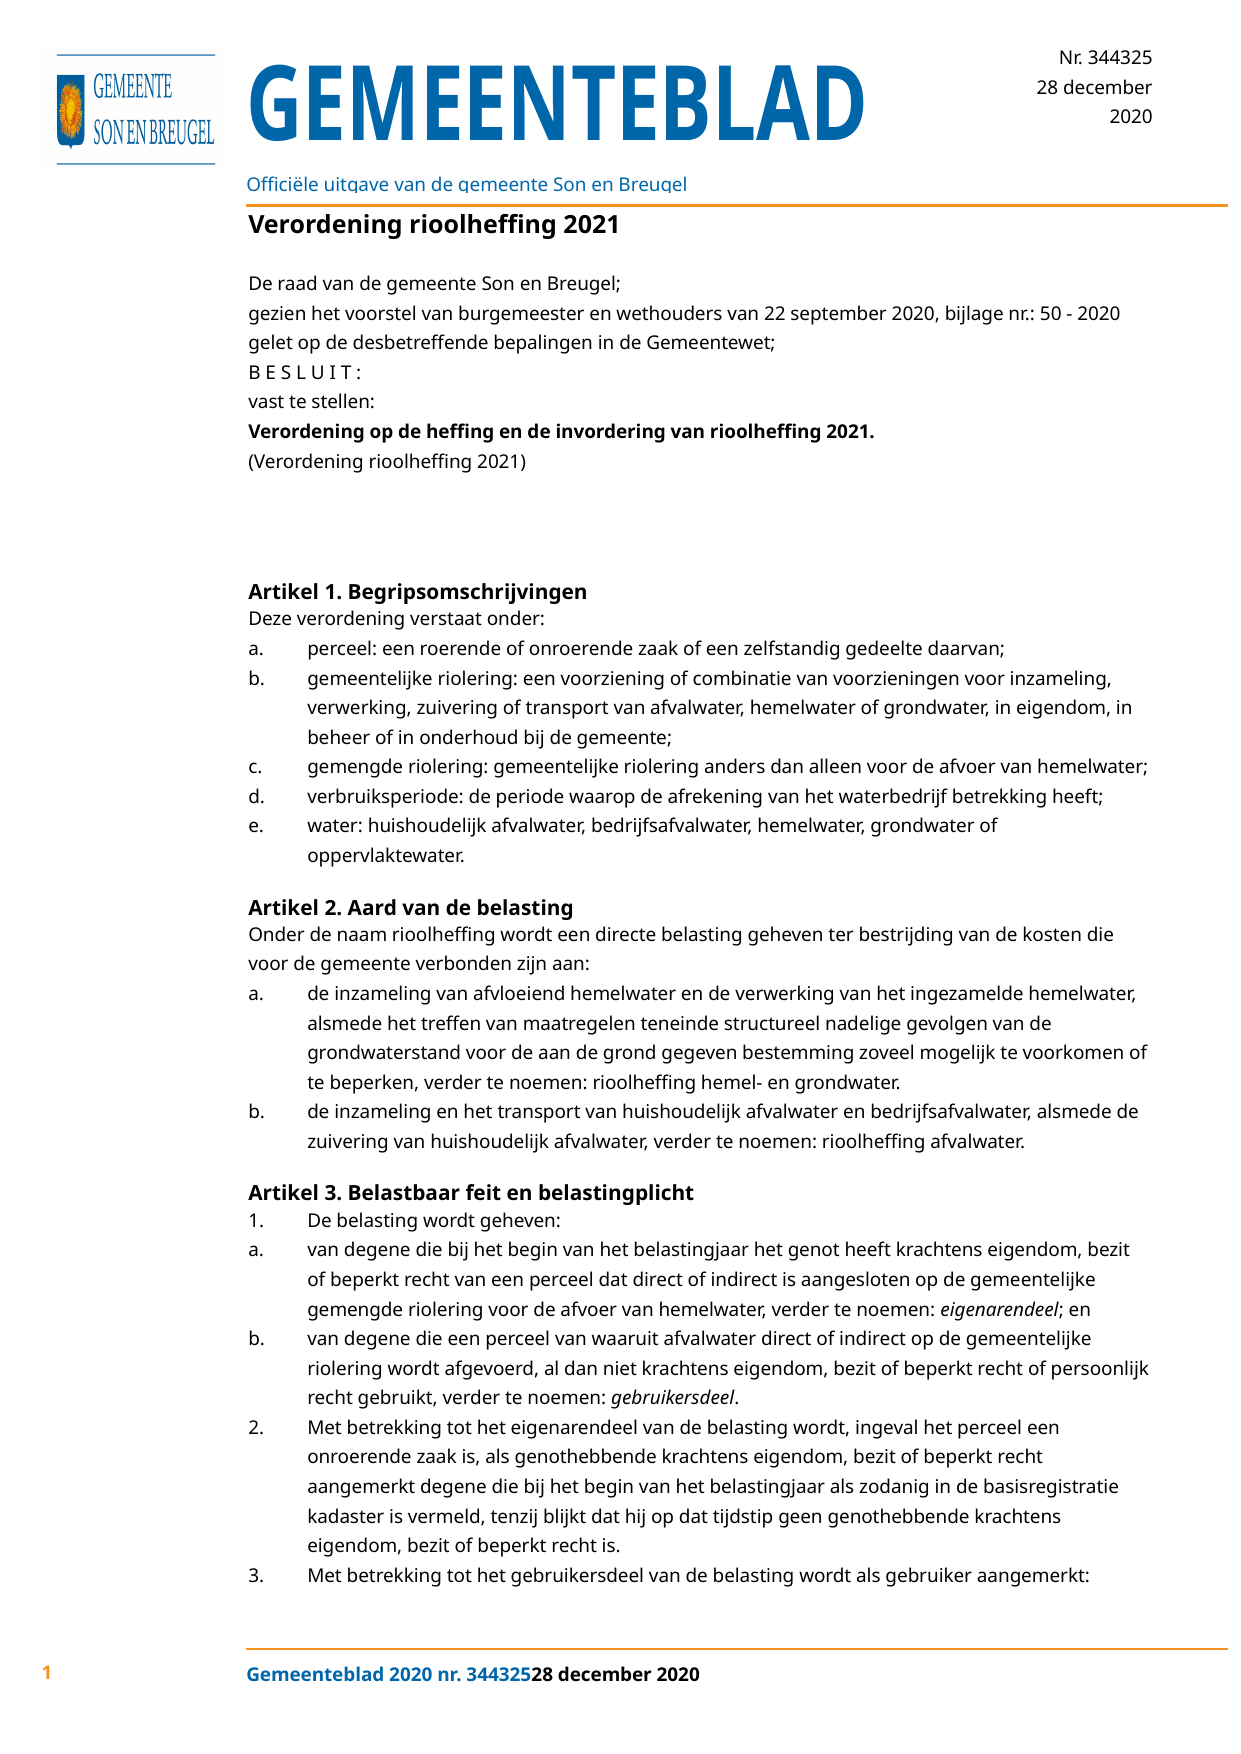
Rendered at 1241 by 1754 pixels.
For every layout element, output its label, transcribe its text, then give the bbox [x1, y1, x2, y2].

list gemeentelijke riolering: een voorziening of combinatie van voorzieningen voor inzameling, verwerking, zuivering of transport van afvalwater, hemelwater of grondwater, in eigendom, in beheer of in onderhoud bij de gemeente; [248, 665, 1152, 749]
text Deze verordening verstaat onder: [248, 606, 1152, 631]
list de inzameling van afvloeiend hemelwater en de verwerking van het ingezamelde hemelwater, alsmede het treffen van maatregelen teneinde structureel nadelige gevolgen van de grondwaterstand voor de aan de grond gegeven bestemming zoveel mogelijk te voorkomen of te beperken, verder te noemen: rioolheffing hemel- en grondwater. [248, 980, 1152, 1095]
list verbruiksperiode: de periode waarop de afrekening van het waterbedrijf betrekking heeft; [248, 783, 1152, 809]
picture [41, 47, 231, 172]
list gemengde riolering: gemeentelijke riolering anders dan alleen voor de afvoer van hemelwater; [248, 753, 1152, 779]
text (Verordening rioolheffing 2021) [248, 448, 1152, 473]
text Verordening rioolheffing 2021 [248, 207, 1152, 241]
list perceel: een roerende of onroerende zaak of een zelfstandig gedeelte daarvan; [248, 635, 1152, 661]
text Onder de naam rioolheffing wordt een directe belasting geheven ter bestrijding van de kosten die voor de gemeente verbonden zijn aan: [248, 921, 1152, 976]
text De raad van de gemeente Son en Breugel; [248, 270, 1152, 296]
list Met betrekking tot het gebruikersdeel van de belasting wordt als gebruiker aangemerkt: [248, 1562, 1152, 1588]
list van degene die bij het begin van het belastingjaar het genot heeft krachtens eigendom, bezit of beperkt recht van een perceel dat direct of indirect is aangesloten op de gemeentelijke gemengde riolering voor de afvoer van hemelwater, verder te noemen: eigenarendeel; en [248, 1237, 1152, 1321]
list Met betrekking tot het eigenarendeel van de belasting wordt, ingeval het perceel een onroerende zaak is, als genothebbende krachtens eigendom, bezit of beperkt recht aangemerkt degene die bij het begin van het belastingjaar als zodanig in de basisregistratie kadaster is vermeld, tenzij blijkt dat hij op dat tijdstip geen genothebbende krachtens eigendom, bezit of beperkt recht is. [248, 1414, 1152, 1558]
list De belasting wordt geheven: [248, 1207, 1152, 1233]
text gelet op de desbetreffende bepalingen in de Gemeentewet; [248, 329, 1152, 355]
list van degene die een perceel van waaruit afvalwater direct of indirect op de gemeentelijke riolering wordt afgevoerd, al dan niet krachtens eigendom, bezit of beperkt recht of persoonlijk recht gebruikt, verder te noemen: gebruikersdeel. [248, 1325, 1152, 1410]
list water: huishoudelijk afvalwater, bedrijfsafvalwater, hemelwater, grondwater of oppervlaktewater. [248, 813, 1152, 868]
text Artikel 1. Begripsomschrijvingen [248, 577, 1152, 606]
text Artikel 2. Aard van de belasting [248, 893, 1152, 921]
text vast te stellen: [248, 389, 1152, 414]
list de inzameling en het transport van huishoudelijk afvalwater en bedrijfsafvalwater, alsmede de zuivering van huishoudelijk afvalwater, verder te noemen: rioolheffing afvalwater. [248, 1098, 1152, 1154]
text Artikel 3. Belastbaar feit en belastingplicht [248, 1178, 1152, 1207]
text Verordening op de heffing en de invordering van rioolheffing 2021. [248, 418, 1152, 444]
text B E S L U I T : [248, 359, 1152, 385]
text gezien het voorstel van burgemeester en wethouders van 22 september 2020, bijlage nr.: 50 - 2020 [248, 300, 1152, 326]
